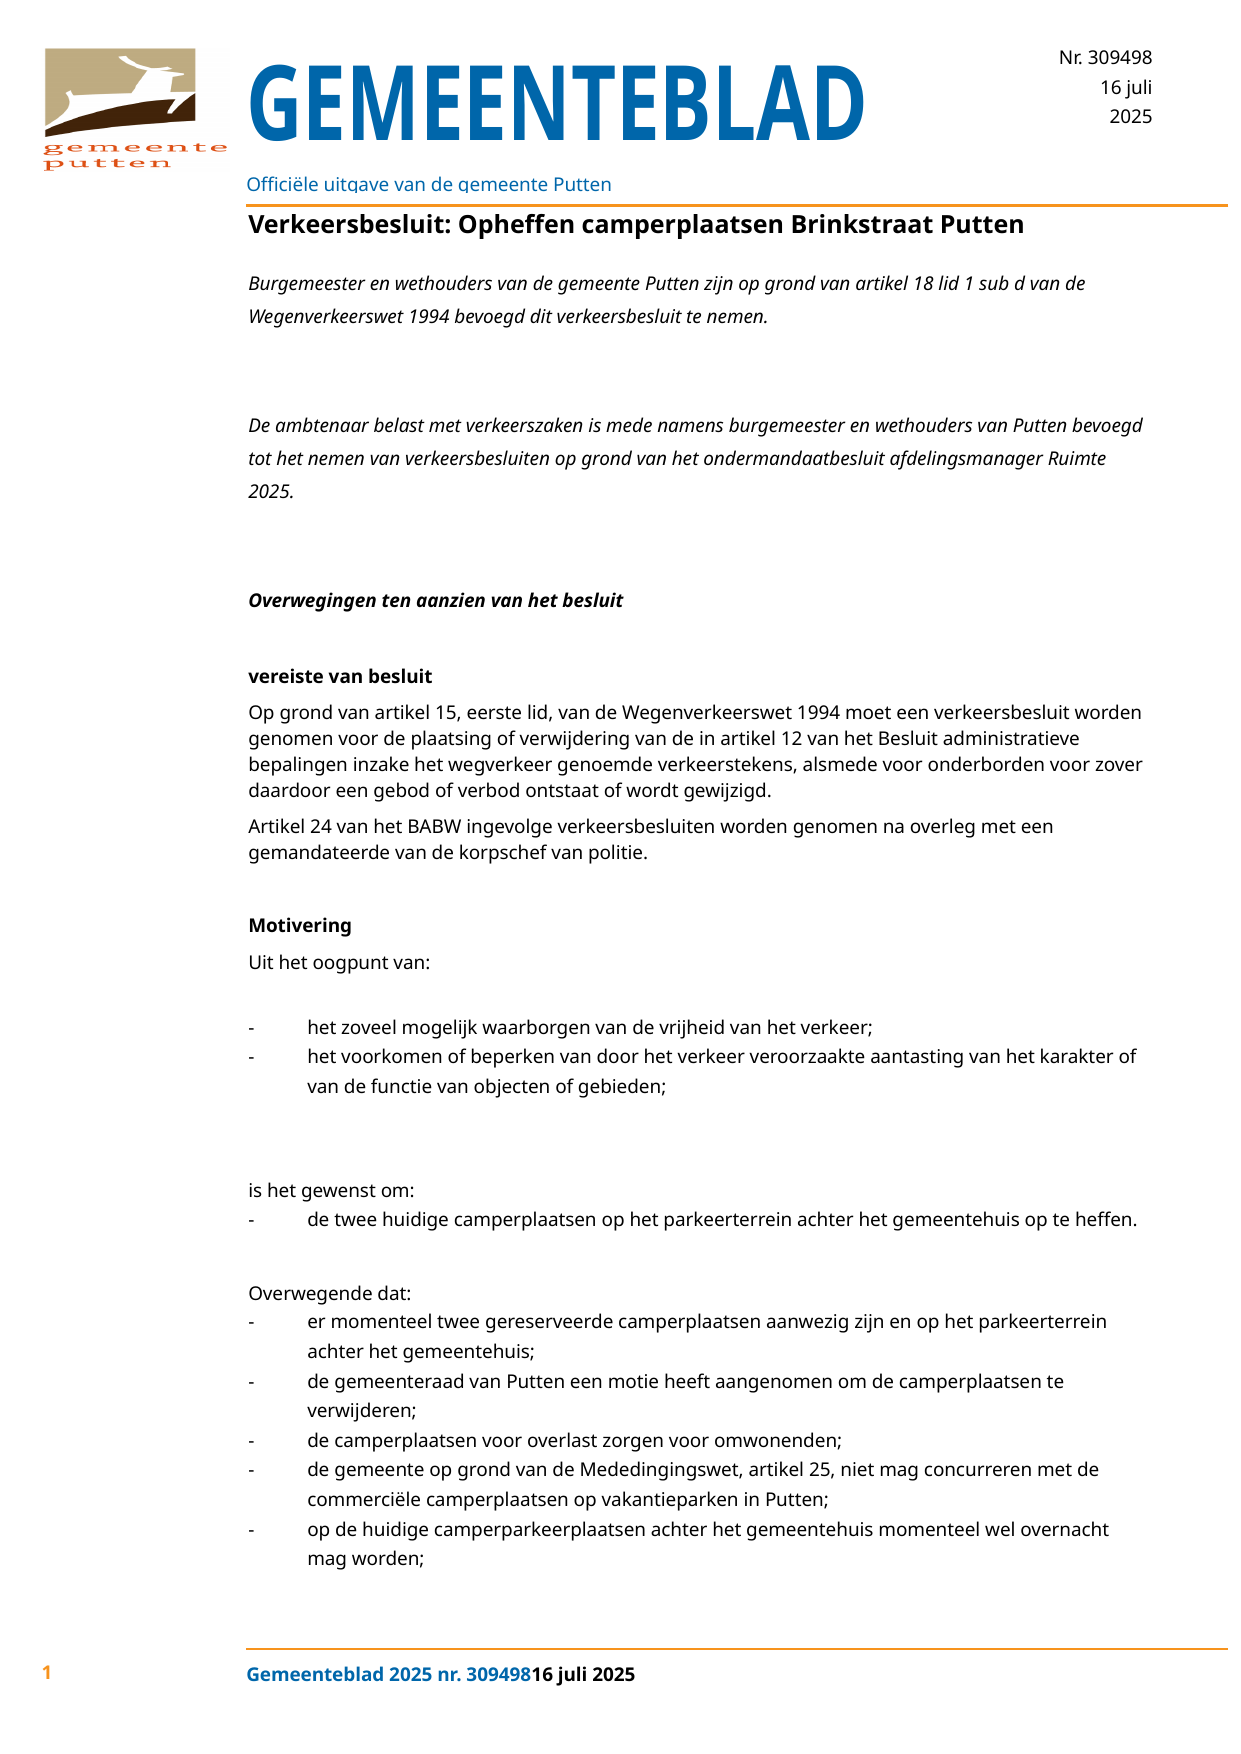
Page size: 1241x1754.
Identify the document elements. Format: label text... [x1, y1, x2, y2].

list de gemeente op grond van de Mededingingswet, artikel 25, niet mag concurreren met de commerciële camperplaatsen op vakantieparken in Putten; [248, 1457, 1152, 1512]
text Motivering [248, 912, 1152, 938]
list er momenteel twee gereserveerde camperplaatsen aanwezig zijn en op het parkeerterrein achter het gemeentehuis; [248, 1309, 1152, 1364]
list de camperplaatsen voor overlast zorgen voor omwonenden; [248, 1427, 1152, 1453]
list op de huidige camperparkeerplaatsen achter het gemeentehuis momenteel wel overnacht mag worden; [248, 1516, 1152, 1571]
list de gemeenteraad van Putten een motie heeft aangenomen om de camperplaatsen te verwijderen; [248, 1368, 1152, 1423]
text Overwegende dat: [248, 1280, 1152, 1306]
text vereiste van besluit [248, 663, 1152, 689]
list de twee huidige camperplaatsen op het parkeerterrein achter het gemeentehuis op te heffen. [248, 1206, 1152, 1232]
text De ambtenaar belast met verkeerszaken is mede namens burgemeester en wethouders van Putten bevoegd tot het nemen van verkeersbesluiten op grond van het ondermandaatbesluit afdelingsmanager Ruimte 2025. [248, 412, 1152, 504]
list het zoveel mogelijk waarborgen van de vrijheid van het verkeer; [248, 1014, 1152, 1040]
text is het gewenst om: [248, 1177, 1152, 1203]
text Burgemeester en wethouders van de gemeente Putten zijn op grond van artikel 18 lid 1 sub d van de Wegenverkeerswet 1994 bevoegd dit verkeersbesluit te nemen. [248, 270, 1152, 329]
text Op grond van artikel 15, eerste lid, van de Wegenverkeerswet 1994 moet een verkeersbesluit worden genomen voor de plaatsing of verwijdering van de in artikel 12 van het Besluit administratieve bepalingen inzake het wegverkeer genoemde verkeerstekens, alsmede voor onderborden voor zover daardoor een gebod of verbod ontstaat of wordt gewijzigd. [248, 699, 1152, 802]
picture [41, 47, 231, 172]
list het voorkomen of beperken van door het verkeer veroorzaakte aantasting van het karakter of van de functie van objecten of gebieden; [248, 1044, 1152, 1099]
text Uit het oogpunt van: [248, 949, 1152, 975]
text Verkeersbesluit: Opheffen camperplaatsen Brinkstraat Putten [248, 207, 1152, 241]
text Overwegingen ten aanzien van het besluit [248, 587, 1152, 613]
text Artikel 24 van het BABW ingevolge verkeersbesluiten worden genomen na overleg met een gemandateerde van de korpschef van politie. [248, 813, 1152, 865]
